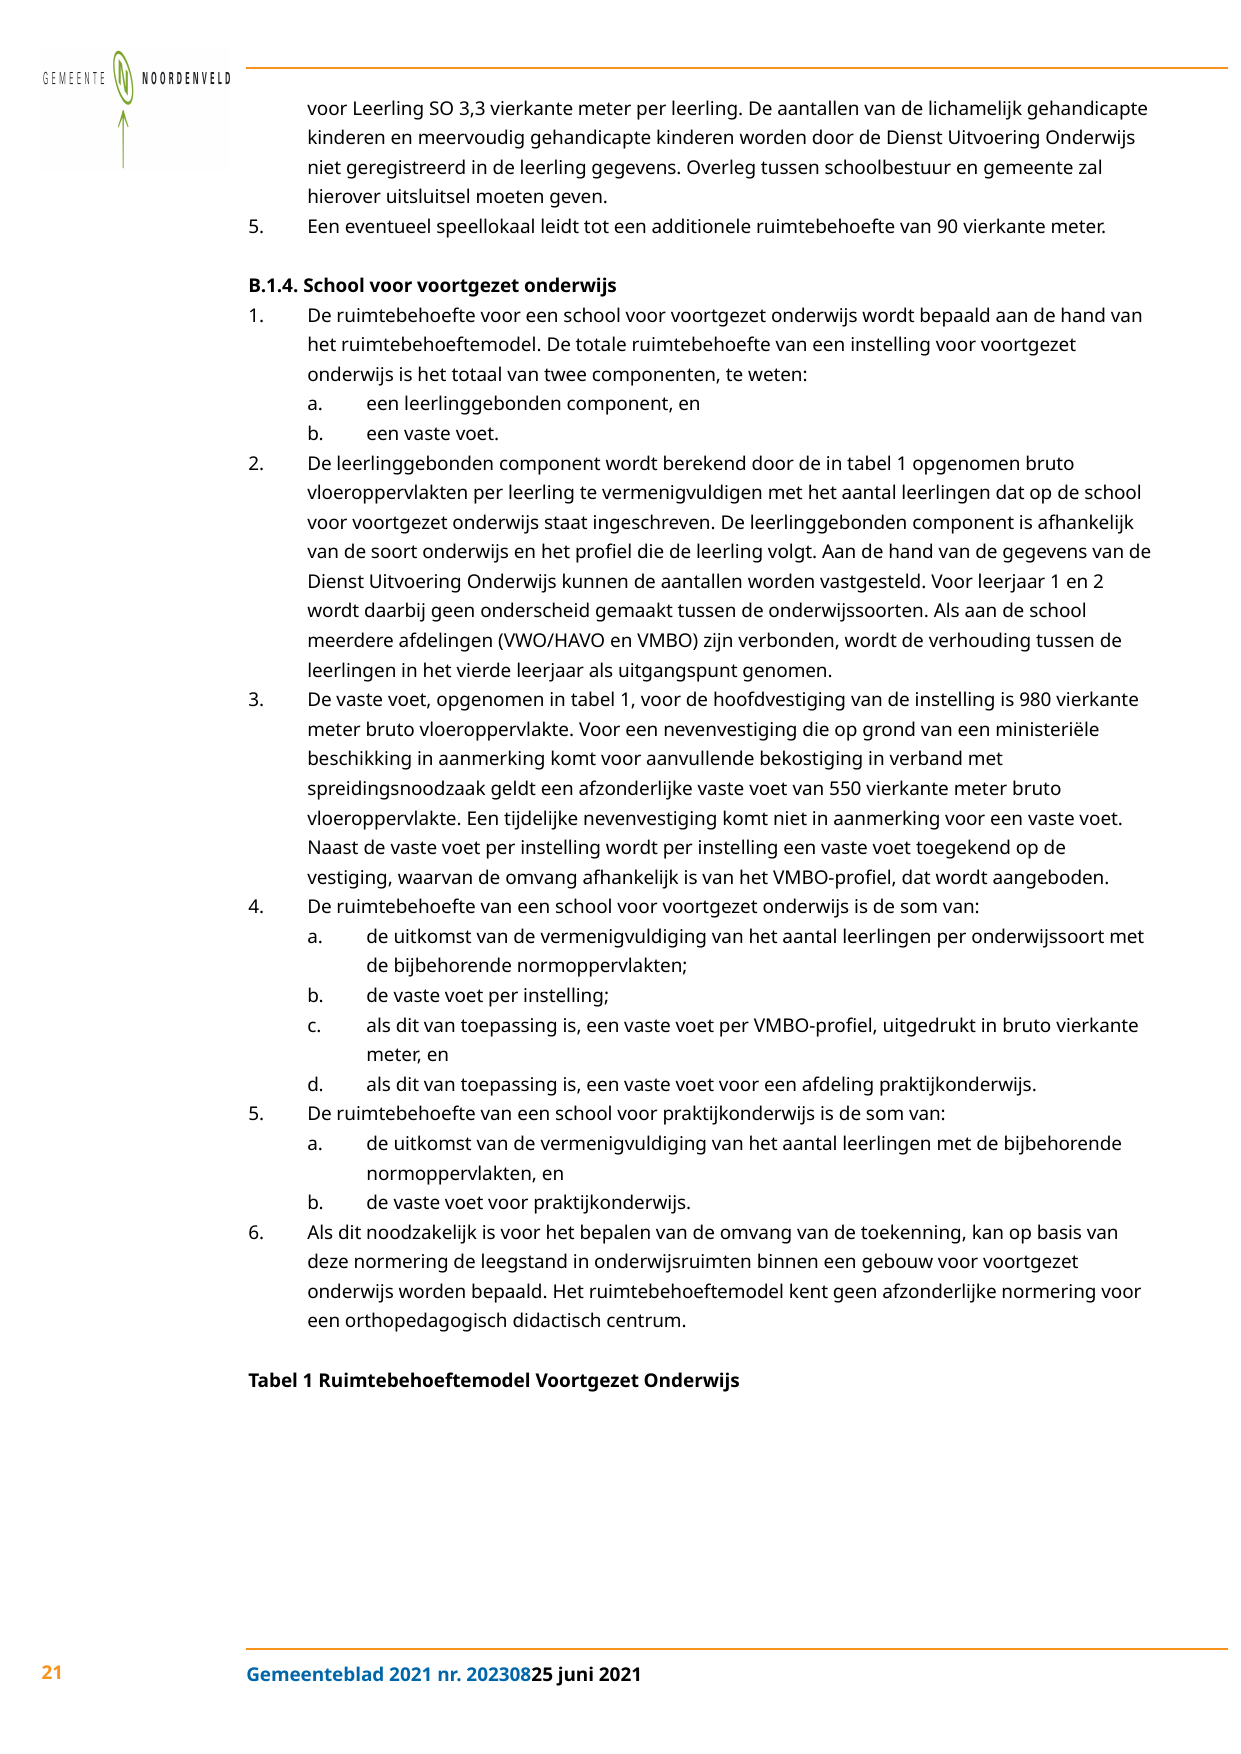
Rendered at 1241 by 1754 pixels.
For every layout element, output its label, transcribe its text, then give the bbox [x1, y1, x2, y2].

list de uitkomst van de vermenigvuldiging van het aantal leerlingen met de bijbehorende normoppervlakten, en [307, 1130, 1152, 1186]
list Een eventueel speellokaal leidt tot een additionele ruimtebehoefte van 90 vierkante meter. [248, 213, 1152, 239]
list de uitkomst van de vermenigvuldiging van het aantal leerlingen per onderwijssoort met de bijbehorende normoppervlakten; [307, 923, 1152, 978]
list De ruimtebehoefte van een school voor voortgezet onderwijs is de som van: [248, 893, 1152, 919]
list de vaste voet per instelling; [307, 982, 1152, 1008]
list de vaste voet voor praktijkonderwijs. [307, 1189, 1152, 1215]
list Als dit noodzakelijk is voor het bepalen van de omvang van de toekenning, kan op basis van deze normering de leegstand in onderwijsruimten binnen een gebouw voor voortgezet onderwijs worden bepaald. Het ruimtebehoeftemodel kent geen afzonderlijke normering voor een orthopedagogisch didactisch centrum. [248, 1219, 1152, 1333]
text Tabel 1 Ruimtebehoeftemodel Voortgezet Onderwijs [248, 1367, 1152, 1393]
list een vaste voet. [307, 420, 1152, 446]
list De vaste voet, opgenomen in tabel 1, voor de hoofdvestiging van de instelling is 980 vierkante meter bruto vloeroppervlakte. Voor een nevenvestiging die op grond van een ministeriële beschikking in aanmerking komt voor aanvullende bekostiging in verband met spreidingsnoodzaak geldt een afzonderlijke vaste voet van 550 vierkante meter bruto vloeroppervlakte. Een tijdelijke nevenvestiging komt niet in aanmerking voor een vaste voet. Naast de vaste voet per instelling wordt per instelling een vaste voet toegekend op de vestiging, waarvan de omvang afhankelijk is van het VMBO-profiel, dat wordt aangeboden. [248, 686, 1152, 890]
list een leerlinggebonden component, en [307, 391, 1152, 416]
list voor Leerling SO 3,3 vierkante meter per leerling. De aantallen van de lichamelijk gehandicapte kinderen en meervoudig gehandicapte kinderen worden door de Dienst Uitvoering Onderwijs niet geregistreerd in de leerling gegevens. Overleg tussen schoolbestuur en gemeente zal hierover uitsluitsel moeten geven. [248, 95, 1152, 209]
list De ruimtebehoefte van een school voor praktijkonderwijs is de som van: [248, 1101, 1152, 1126]
list De leerlinggebonden component wordt berekend door de in tabel 1 opgenomen bruto vloeroppervlakten per leerling te vermenigvuldigen met het aantal leerlingen dat op de school voor voortgezet onderwijs staat ingeschreven. De leerlinggebonden component is afhankelijk van de soort onderwijs en het profiel die de leerling volgt. Aan de hand van de gegevens van de Dienst Uitvoering Onderwijs kunnen de aantallen worden vastgesteld. Voor leerjaar 1 en 2 wordt daarbij geen onderscheid gemaakt tussen de onderwijssoorten. Als aan de school meerdere afdelingen (VWO/HAVO en VMBO) zijn verbonden, wordt de verhouding tussen de leerlingen in het vierde leerjaar als uitgangspunt genomen. [248, 450, 1152, 683]
list als dit van toepassing is, een vaste voet voor een afdeling praktijkonderwijs. [307, 1071, 1152, 1097]
text B.1.4. School voor voortgezet onderwijs [248, 272, 1152, 298]
picture [41, 47, 231, 172]
list De ruimtebehoefte voor een school voor voortgezet onderwijs wordt bepaald aan de hand van het ruimtebehoeftemodel. De totale ruimtebehoefte van een instelling voor voortgezet onderwijs is het totaal van twee componenten, te weten: [248, 302, 1152, 387]
list als dit van toepassing is, een vaste voet per VMBO-profiel, uitgedrukt in bruto vierkante meter, en [307, 1012, 1152, 1067]
